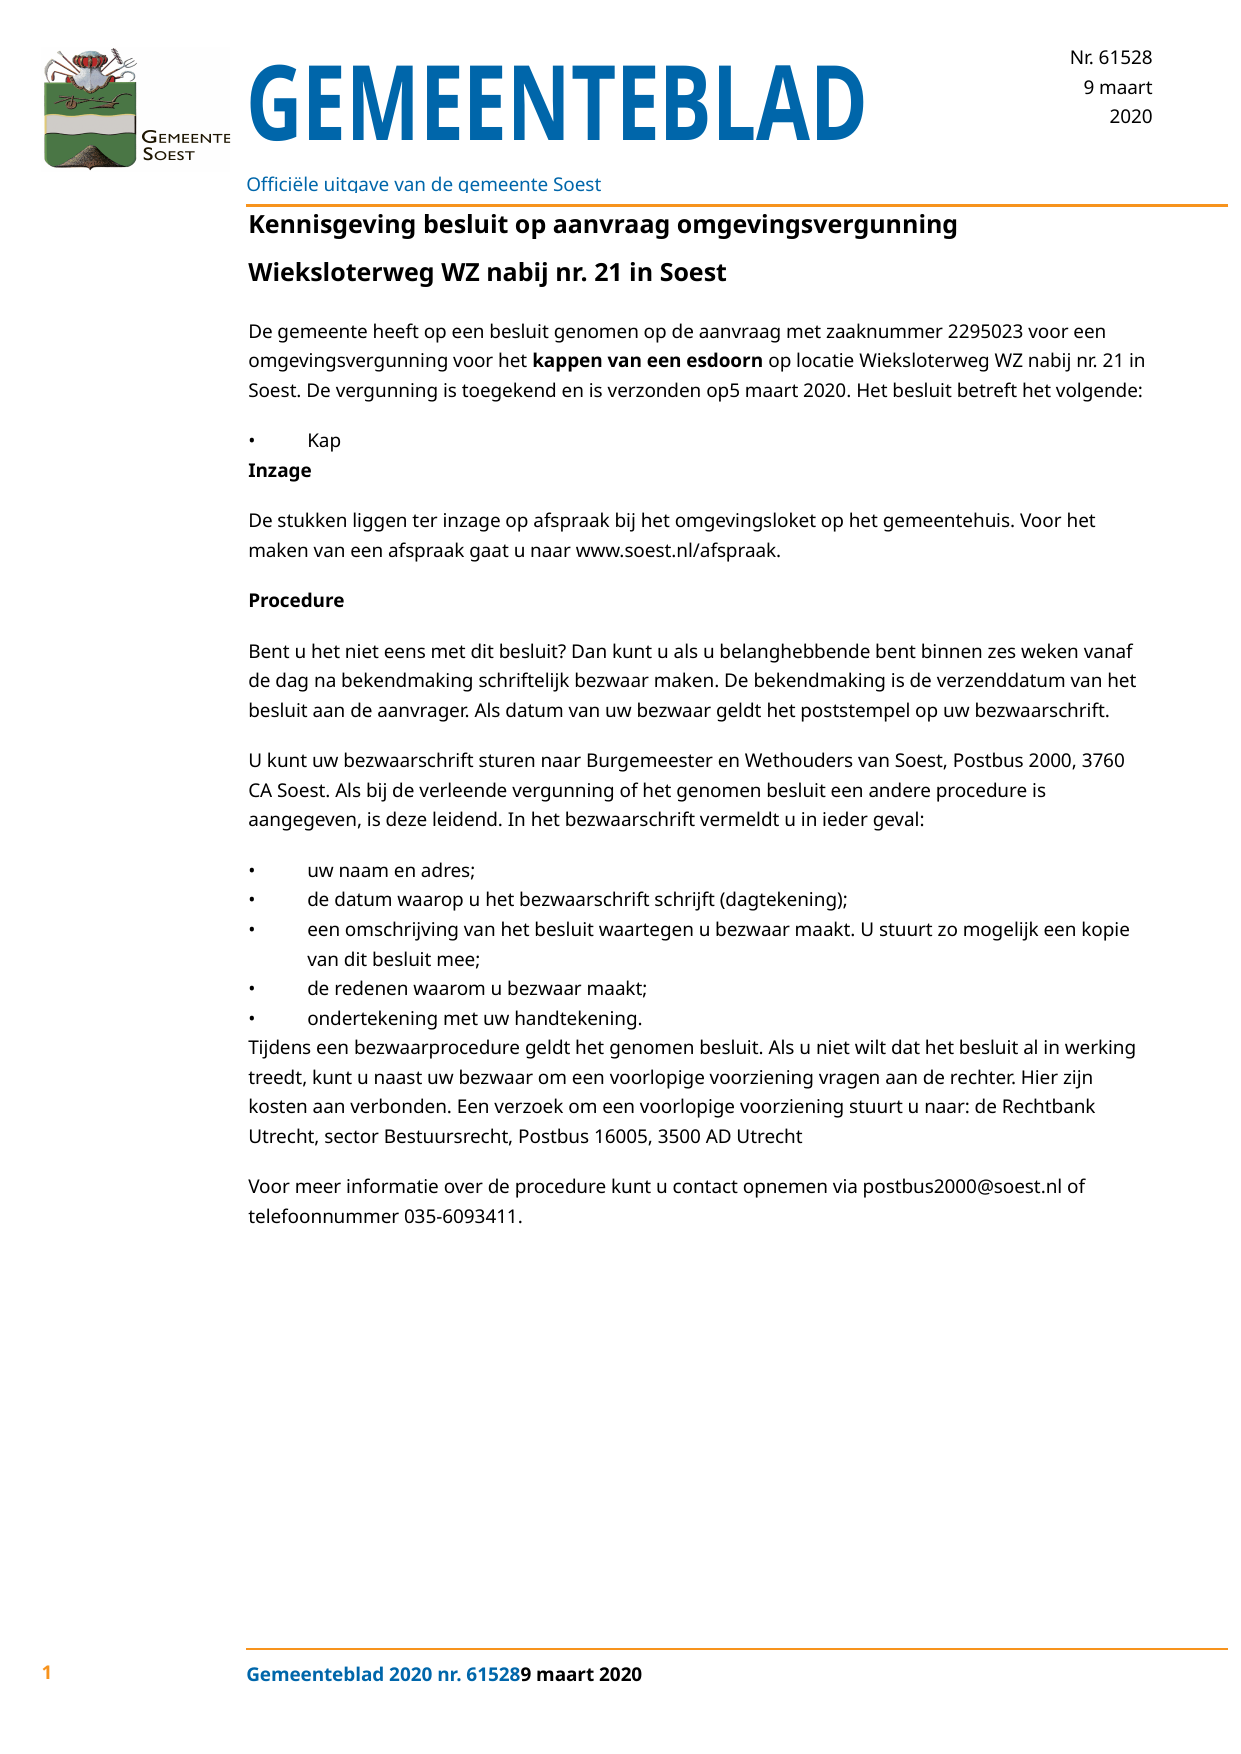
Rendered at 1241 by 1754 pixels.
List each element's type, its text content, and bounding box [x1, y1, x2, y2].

list uw naam en adres; [248, 857, 1152, 883]
text Bent u het niet eens met dit besluit? Dan kunt u als u belanghebbende bent binnen zes weken vanaf de dag na bekendmaking schriftelijk bezwaar maken. De bekendmaking is de verzenddatum van het besluit aan de aanvrager. Als datum van uw bezwaar geldt het poststempel op uw bezwaarschrift. [248, 638, 1152, 723]
list ondertekening met uw handtekening. [248, 1005, 1152, 1031]
text Procedure [248, 587, 1152, 613]
text U kunt uw bezwaarschrift sturen naar Burgemeester en Wethouders van Soest, Postbus 2000, 3760 CA Soest. Als bij de verleende vergunning of het genomen besluit een andere procedure is aangegeven, is deze leidend. In het bezwaarschrift vermeldt u in ieder geval: [248, 747, 1152, 832]
list een omschrijving van het besluit waartegen u bezwaar maakt. U stuurt zo mogelijk een kopie van dit besluit mee; [248, 916, 1152, 972]
text Inzage [248, 457, 1152, 483]
list de datum waarop u het bezwaarschrift schrijft (dagtekening); [248, 887, 1152, 912]
picture [41, 47, 231, 172]
list de redenen waarom u bezwaar maakt; [248, 975, 1152, 1001]
text De stukken liggen ter inzage op afspraak bij het omgevingsloket op het gemeentehuis. Voor het maken van een afspraak gaat u naar www.soest.nl/afspraak. [248, 507, 1152, 563]
text De gemeente heeft op een besluit genomen op de aanvraag met zaaknummer 2295023 voor een omgevingsvergunning voor het kappen van een esdoorn op locatie Wieksloterweg WZ nabij nr. 21 in Soest. De vergunning is toegekend en is verzonden op5 maart 2020. Het besluit betreft het volgende: [248, 318, 1152, 403]
list Kap [248, 427, 1152, 453]
text Kennisgeving besluit op aanvraag omgevingsvergunning Wieksloterweg WZ nabij nr. 21 in Soest [248, 207, 1152, 288]
text Tijdens een bezwaarprocedure geldt het genomen besluit. Als u niet wilt dat het besluit al in werking treedt, kunt u naast uw bezwaar om een voorlopige voorziening vragen aan de rechter. Hier zijn kosten aan verbonden. Een verzoek om een voorlopige voorziening stuurt u naar: de Rechtbank Utrecht, sector Bestuursrecht, Postbus 16005, 3500 AD Utrecht [248, 1034, 1152, 1149]
text Voor meer informatie over de procedure kunt u contact opnemen via postbus2000@soest.nl of telefoonnummer 035-6093411. [248, 1174, 1152, 1229]
